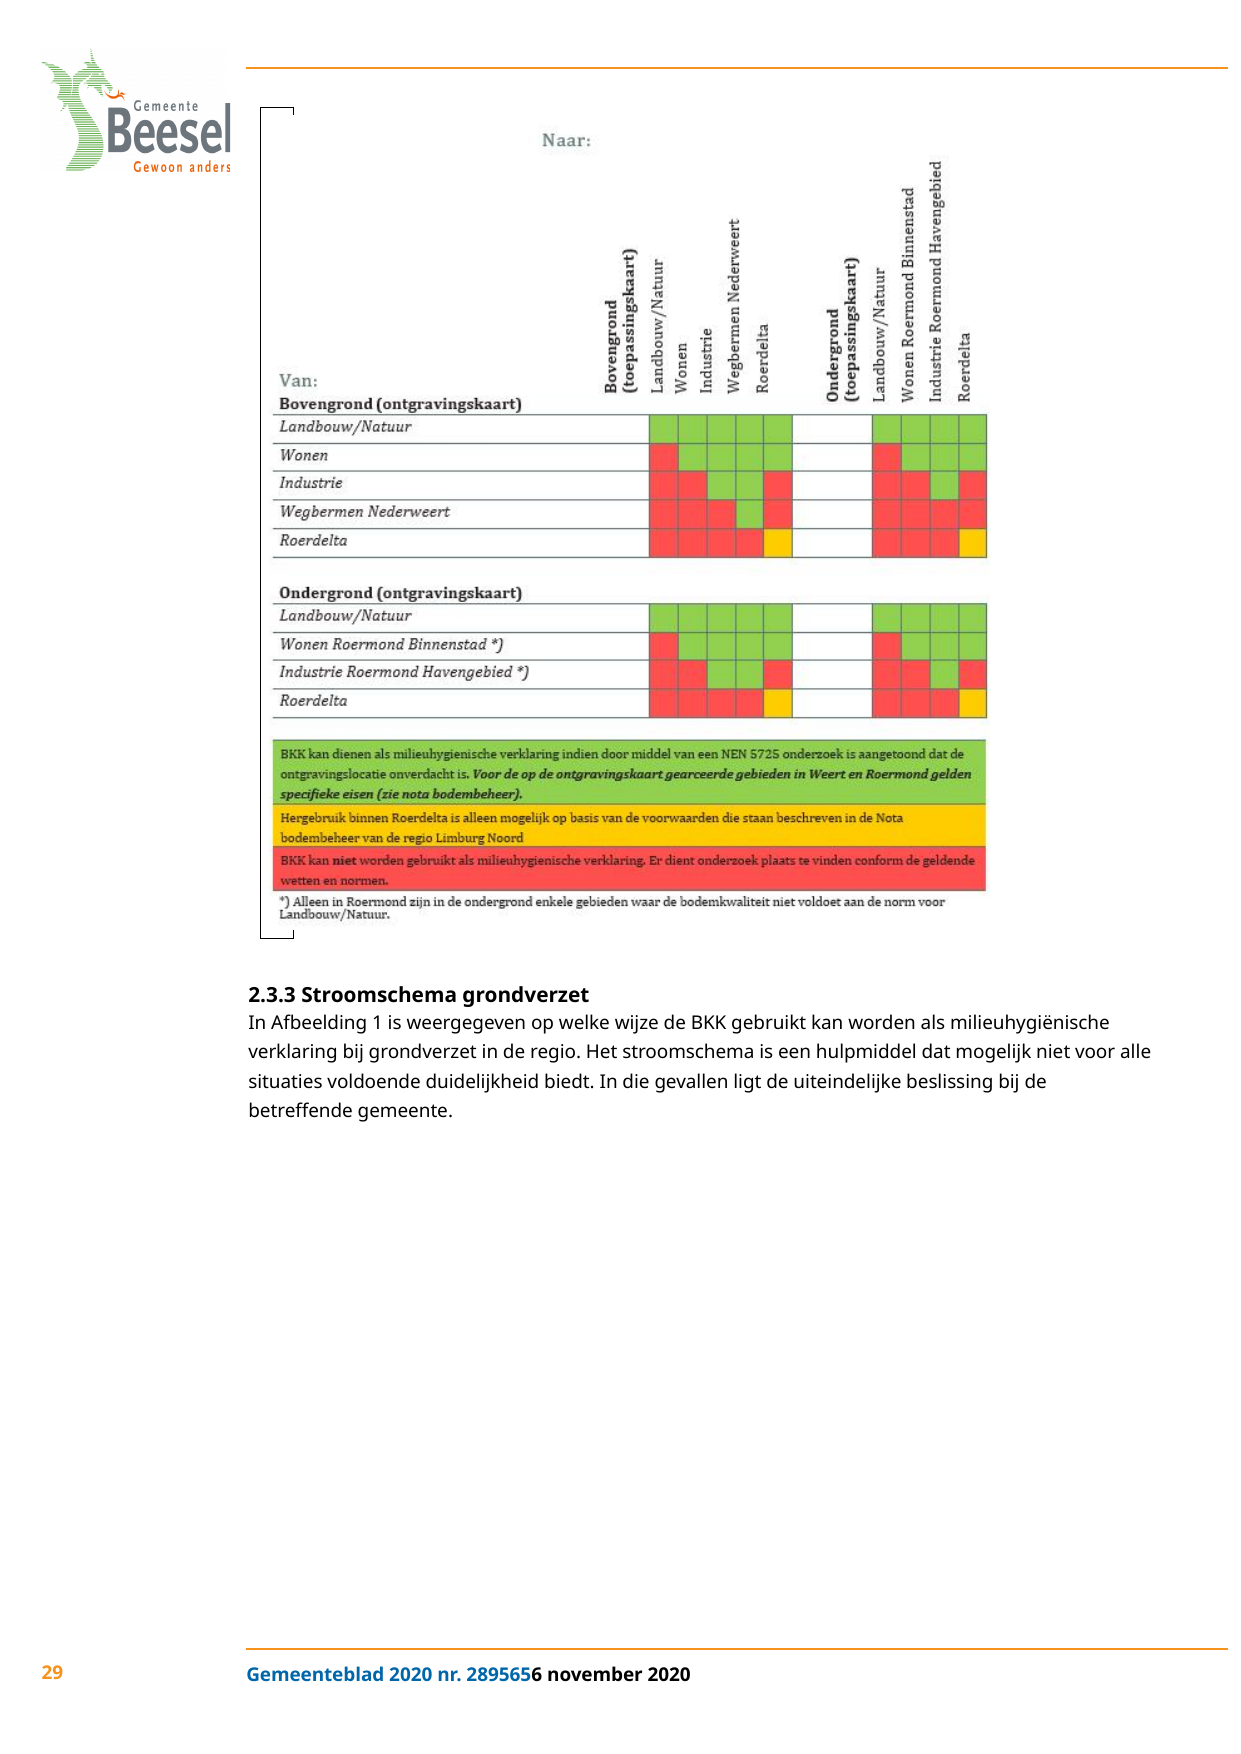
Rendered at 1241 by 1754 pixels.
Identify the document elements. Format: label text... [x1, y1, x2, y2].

text 2.3.3 Stroomschema grondverzet [248, 981, 1152, 1009]
picture [41, 47, 231, 172]
picture [268, 115, 996, 930]
text In Afbeelding 1 is weergegeven op welke wijze de BKK gebruikt kan worden als milieuhygiënische verklaring bij grondverzet in de regio. Het stroomschema is een hulpmiddel dat mogelijk niet voor alle situaties voldoende duidelijkheid biedt. In die gevallen ligt de uiteindelijke beslissing bij de betreffende gemeente. [248, 1009, 1152, 1123]
